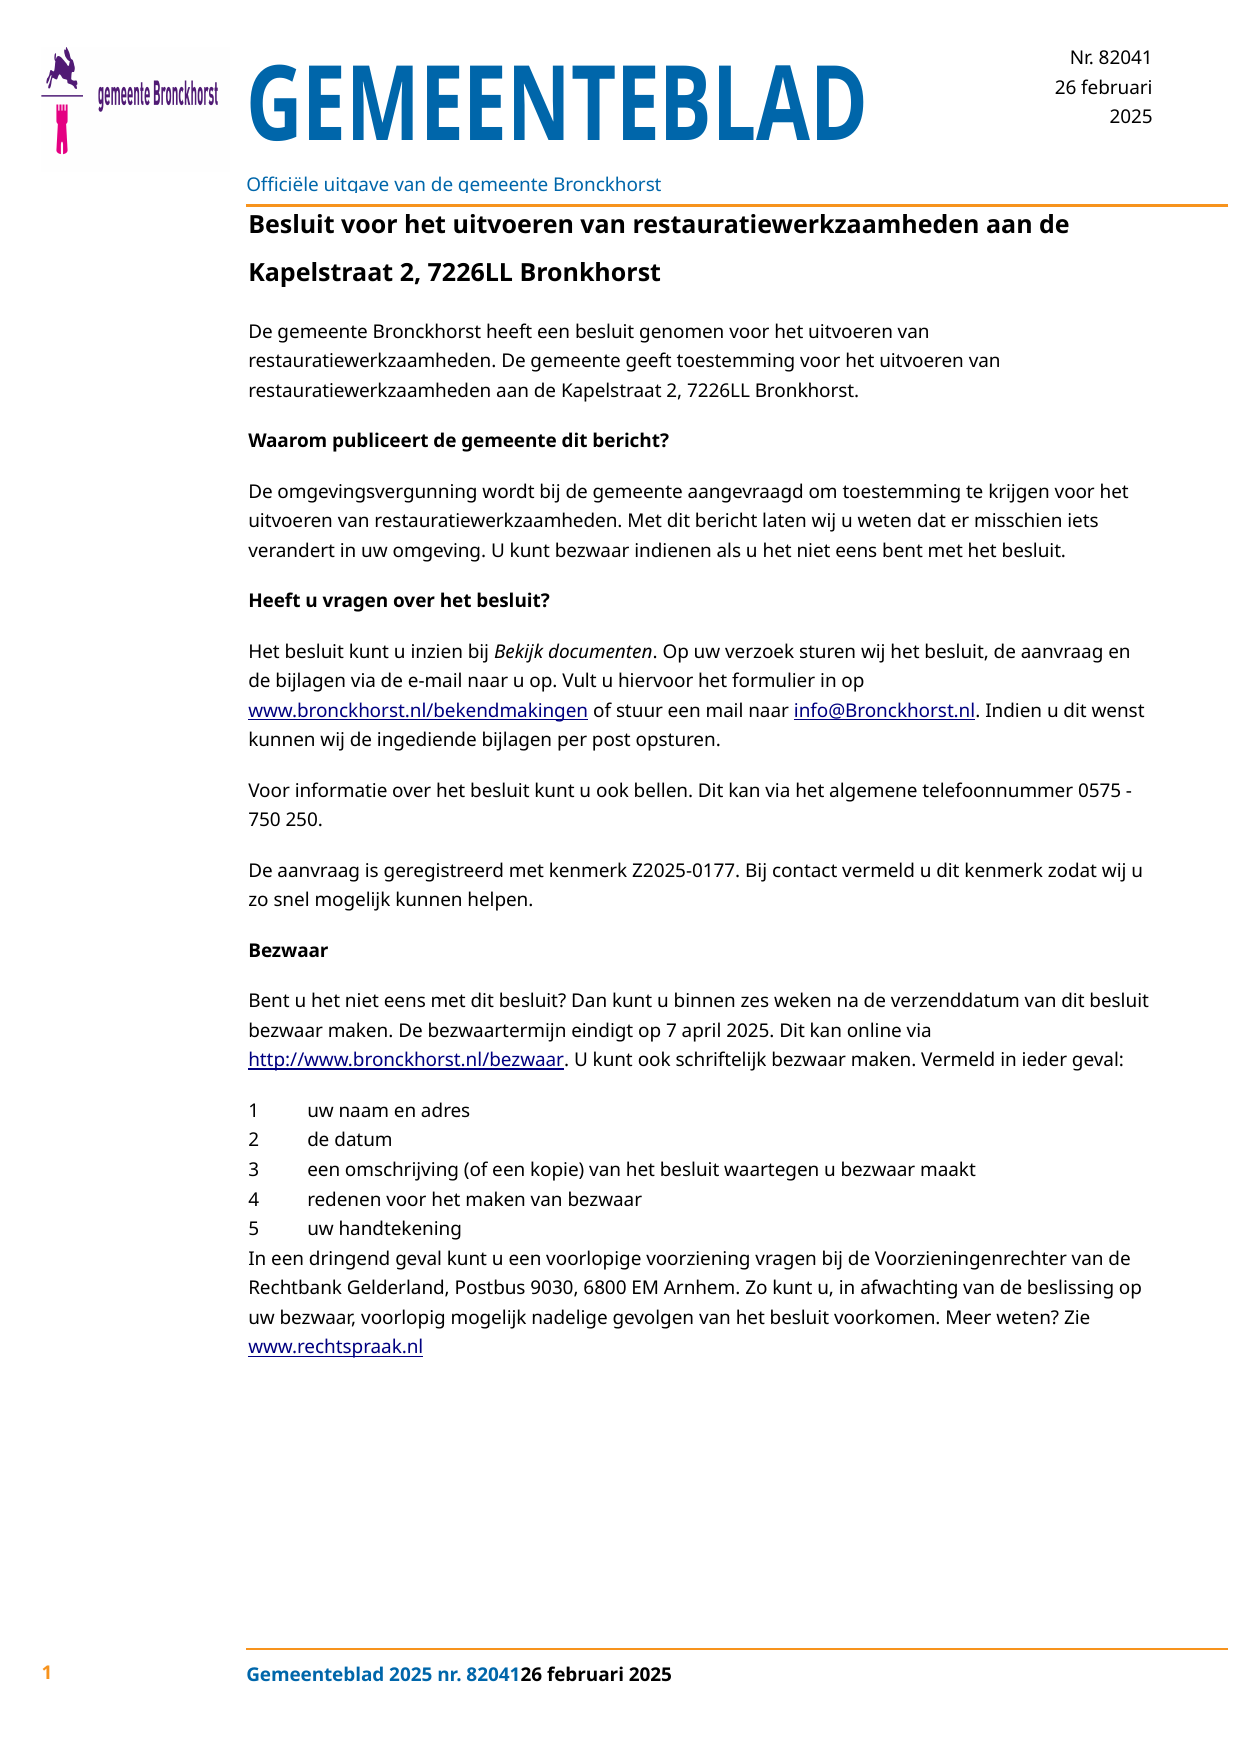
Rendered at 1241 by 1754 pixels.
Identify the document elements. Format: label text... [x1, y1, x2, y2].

text Heeft u vragen over het besluit? [248, 587, 1152, 613]
text De aanvraag is geregistreerd met kenmerk Z2025-0177. Bij contact vermeld u dit kenmerk zodat wij u zo snel mogelijk kunnen helpen. [248, 857, 1152, 912]
list uw handtekening [248, 1215, 1152, 1241]
text Bezwaar [248, 937, 1152, 963]
text Voor informatie over het besluit kunt u ook bellen. Dit kan via het algemene telefoonnummer 0575 - 750 250. [248, 777, 1152, 832]
list de datum [248, 1127, 1152, 1152]
text De omgevingsvergunning wordt bij de gemeente aangevraagd om toestemming te krijgen voor het uitvoeren van restauratiewerkzaamheden. Met dit bericht laten wij u weten dat er misschien iets verandert in uw omgeving. U kunt bezwaar indienen als u het niet eens bent met het besluit. [248, 478, 1152, 563]
picture [41, 47, 231, 172]
text Besluit voor het uitvoeren van restauratiewerkzaamheden aan de Kapelstraat 2, 7226LL Bronkhorst [248, 207, 1152, 288]
text In een dringend geval kunt u een voorlopige voorziening vragen bij de Voorzieningenrechter van de Rechtbank Gelderland, Postbus 9030, 6800 EM Arnhem. Zo kunt u, in afwachting van de beslissing op uw bezwaar, voorlopig mogelijk nadelige gevolgen van het besluit voorkomen. Meer weten? Zie www.rechtspraak.nl [248, 1245, 1152, 1359]
list redenen voor het maken van bezwaar [248, 1186, 1152, 1212]
text Waarom publiceert de gemeente dit bericht? [248, 427, 1152, 453]
text Bent u het niet eens met dit besluit? Dan kunt u binnen zes weken na de verzenddatum van dit besluit bezwaar maken. De bezwaartermijn eindigt op 7 april 2025. Dit kan online via http://www.bronckhorst.nl/bezwaar. U kunt ook schriftelijk bezwaar maken. Vermeld in ieder geval: [248, 987, 1152, 1072]
text Het besluit kunt u inzien bij Bekijk documenten. Op uw verzoek sturen wij het besluit, de aanvraag en de bijlagen via de e-mail naar u op. Vult u hiervoor het formulier in op www.bronckhorst.nl/bekendmakingen of stuur een mail naar info@Bronckhorst.nl. Indien u dit wenst kunnen wij de ingediende bijlagen per post opsturen. [248, 638, 1152, 752]
list uw naam en adres [248, 1097, 1152, 1123]
list een omschrijving (of een kopie) van het besluit waartegen u bezwaar maakt [248, 1156, 1152, 1182]
text De gemeente Bronckhorst heeft een besluit genomen voor het uitvoeren van restauratiewerkzaamheden. De gemeente geeft toestemming voor het uitvoeren van restauratiewerkzaamheden aan de Kapelstraat 2, 7226LL Bronkhorst. [248, 318, 1152, 403]
